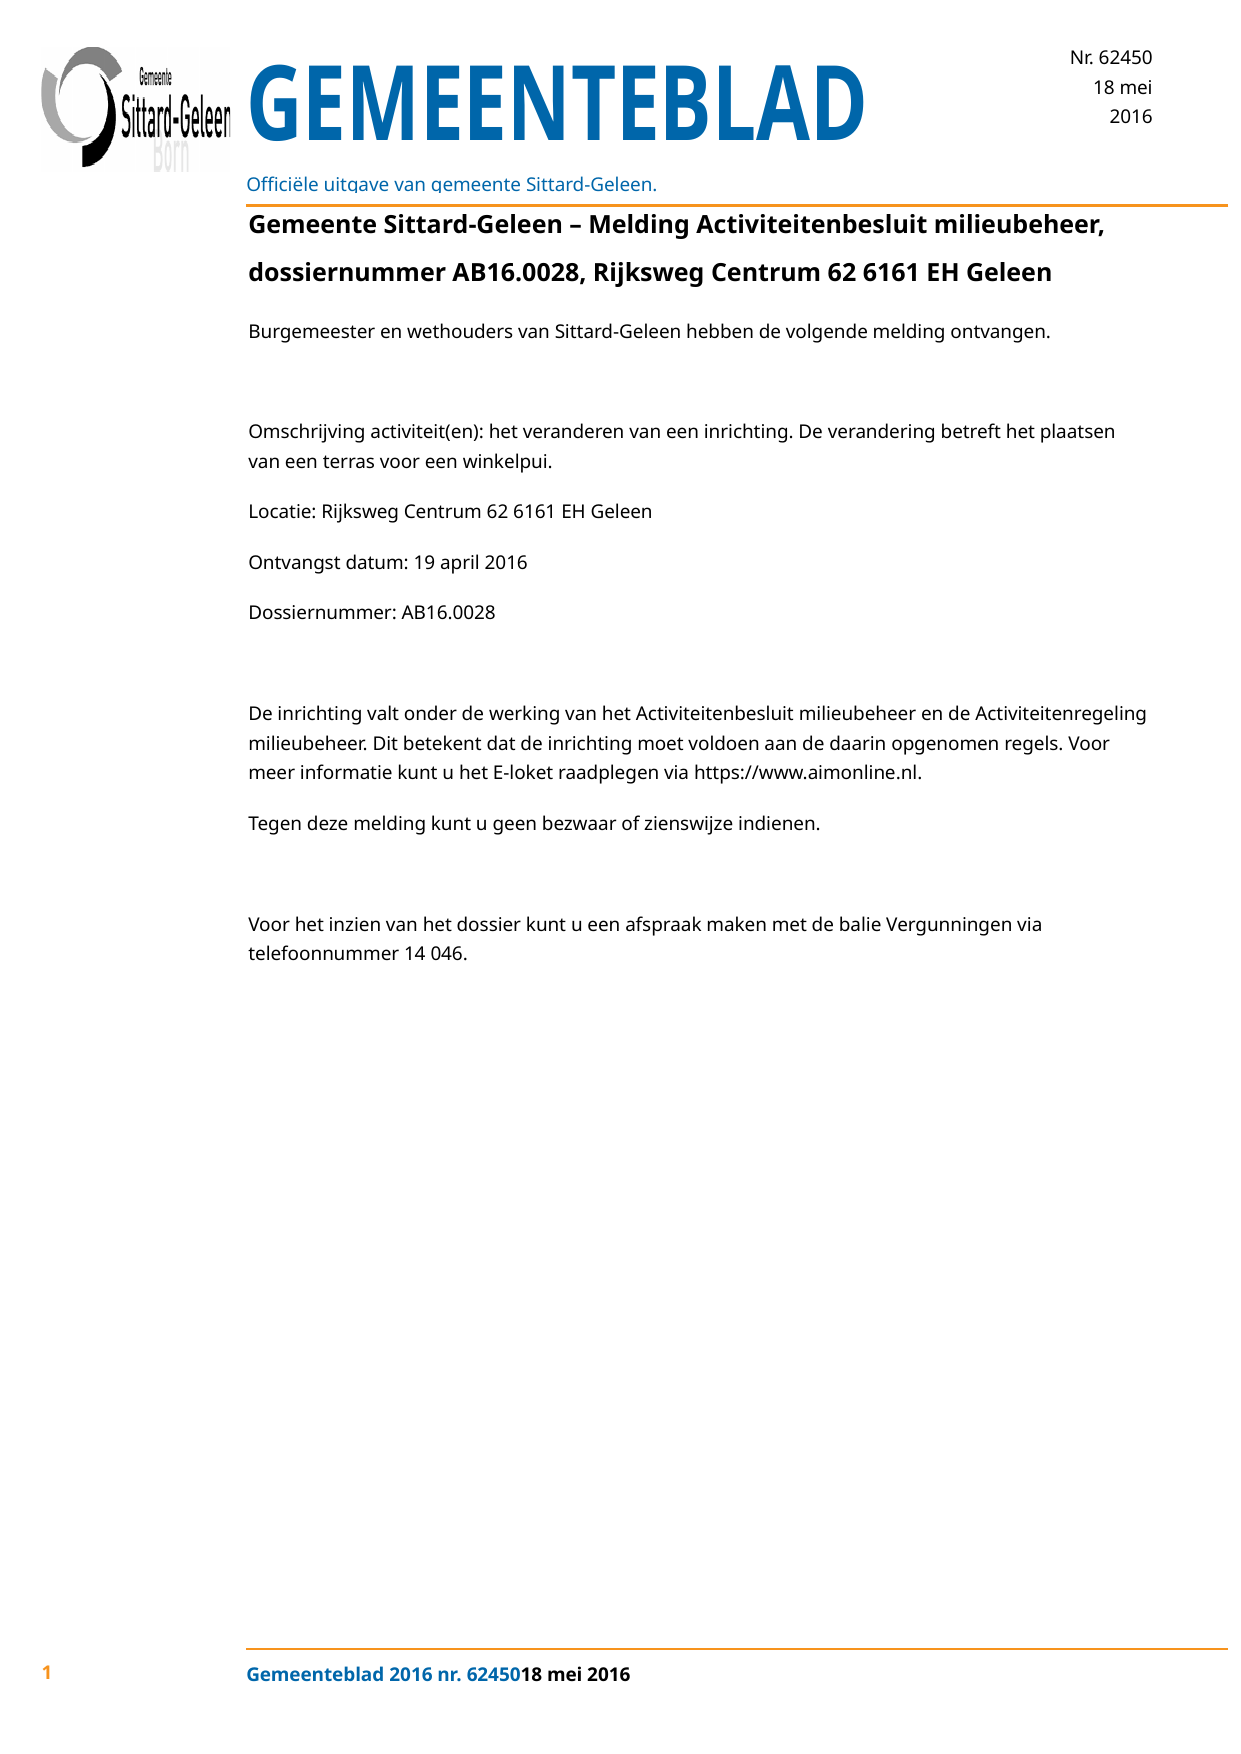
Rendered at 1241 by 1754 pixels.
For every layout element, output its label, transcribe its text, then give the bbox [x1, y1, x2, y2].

text Tegen deze melding kunt u geen bezwaar of zienswijze indienen. [248, 810, 1152, 836]
picture [41, 47, 231, 172]
text Gemeente Sittard-Geleen – Melding Activiteitenbesluit milieubeheer, dossiernummer AB16.0028, Rijksweg Centrum 62 6161 EH Geleen [248, 207, 1152, 288]
text Voor het inzien van het dossier kunt u een afspraak maken met de balie Vergunningen via telefoonnummer 14 046. [248, 911, 1152, 966]
text Omschrijving activiteit(en): het veranderen van een inrichting. De verandering betreft het plaatsen van een terras voor een winkelpui. [248, 419, 1152, 474]
text Dossiernummer: AB16.0028 [248, 599, 1152, 625]
text De inrichting valt onder de werking van het Activiteitenbesluit milieubeheer en de Activiteitenregeling milieubeheer. Dit betekent dat de inrichting moet voldoen aan de daarin opgenomen regels. Voor meer informatie kunt u het E-loket raadplegen via https://www.aimonline.nl. [248, 700, 1152, 785]
text Ontvangst datum: 19 april 2016 [248, 549, 1152, 575]
text Locatie: Rijksweg Centrum 62 6161 EH Geleen [248, 499, 1152, 524]
text Burgemeester en wethouders van Sittard-Geleen hebben de volgende melding ontvangen. [248, 318, 1152, 344]
